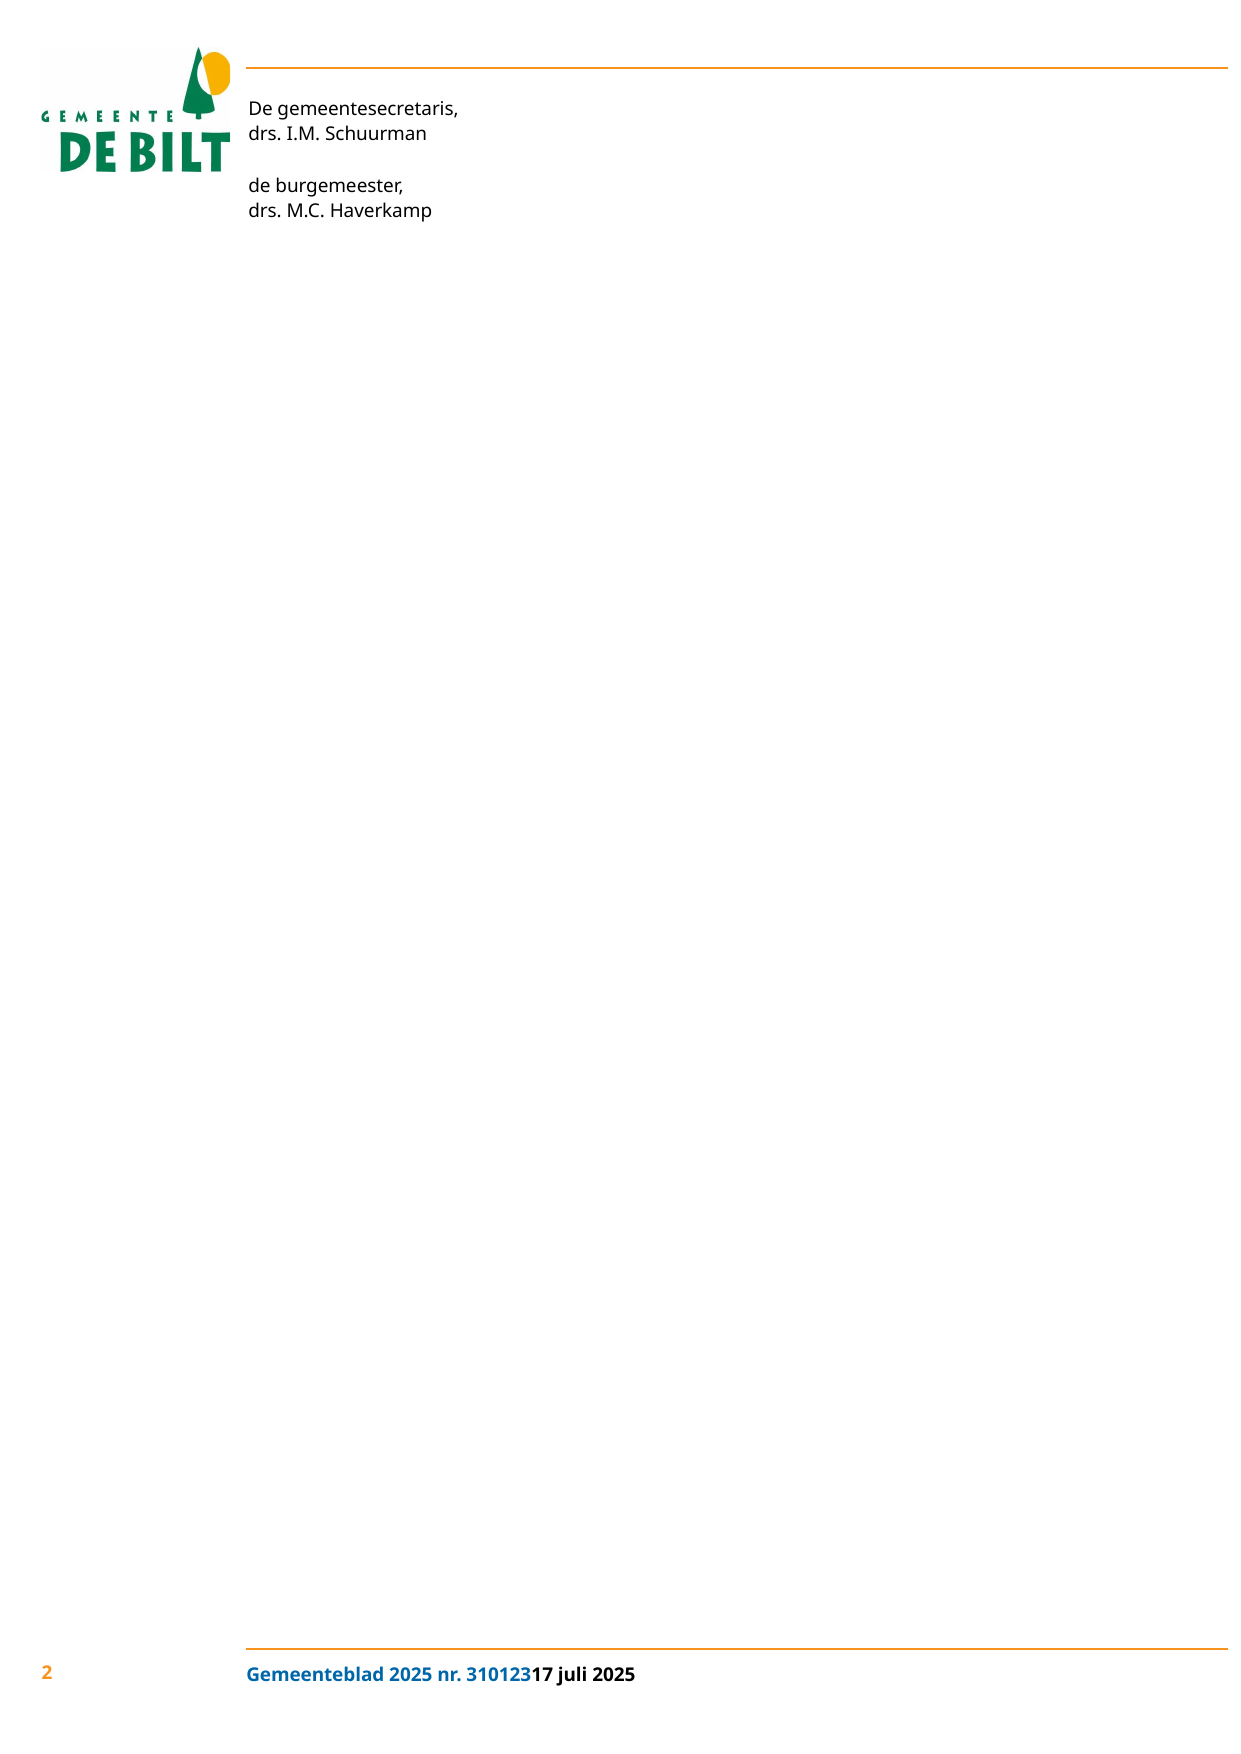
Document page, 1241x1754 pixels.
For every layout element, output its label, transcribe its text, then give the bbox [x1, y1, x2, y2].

text drs. M.C. Haverkamp [248, 198, 1152, 223]
text drs. I.M. Schuurman [248, 121, 1152, 146]
text De gemeentesecretaris, [248, 95, 1152, 121]
text de burgemeester, [248, 172, 1152, 198]
picture [41, 47, 231, 172]
